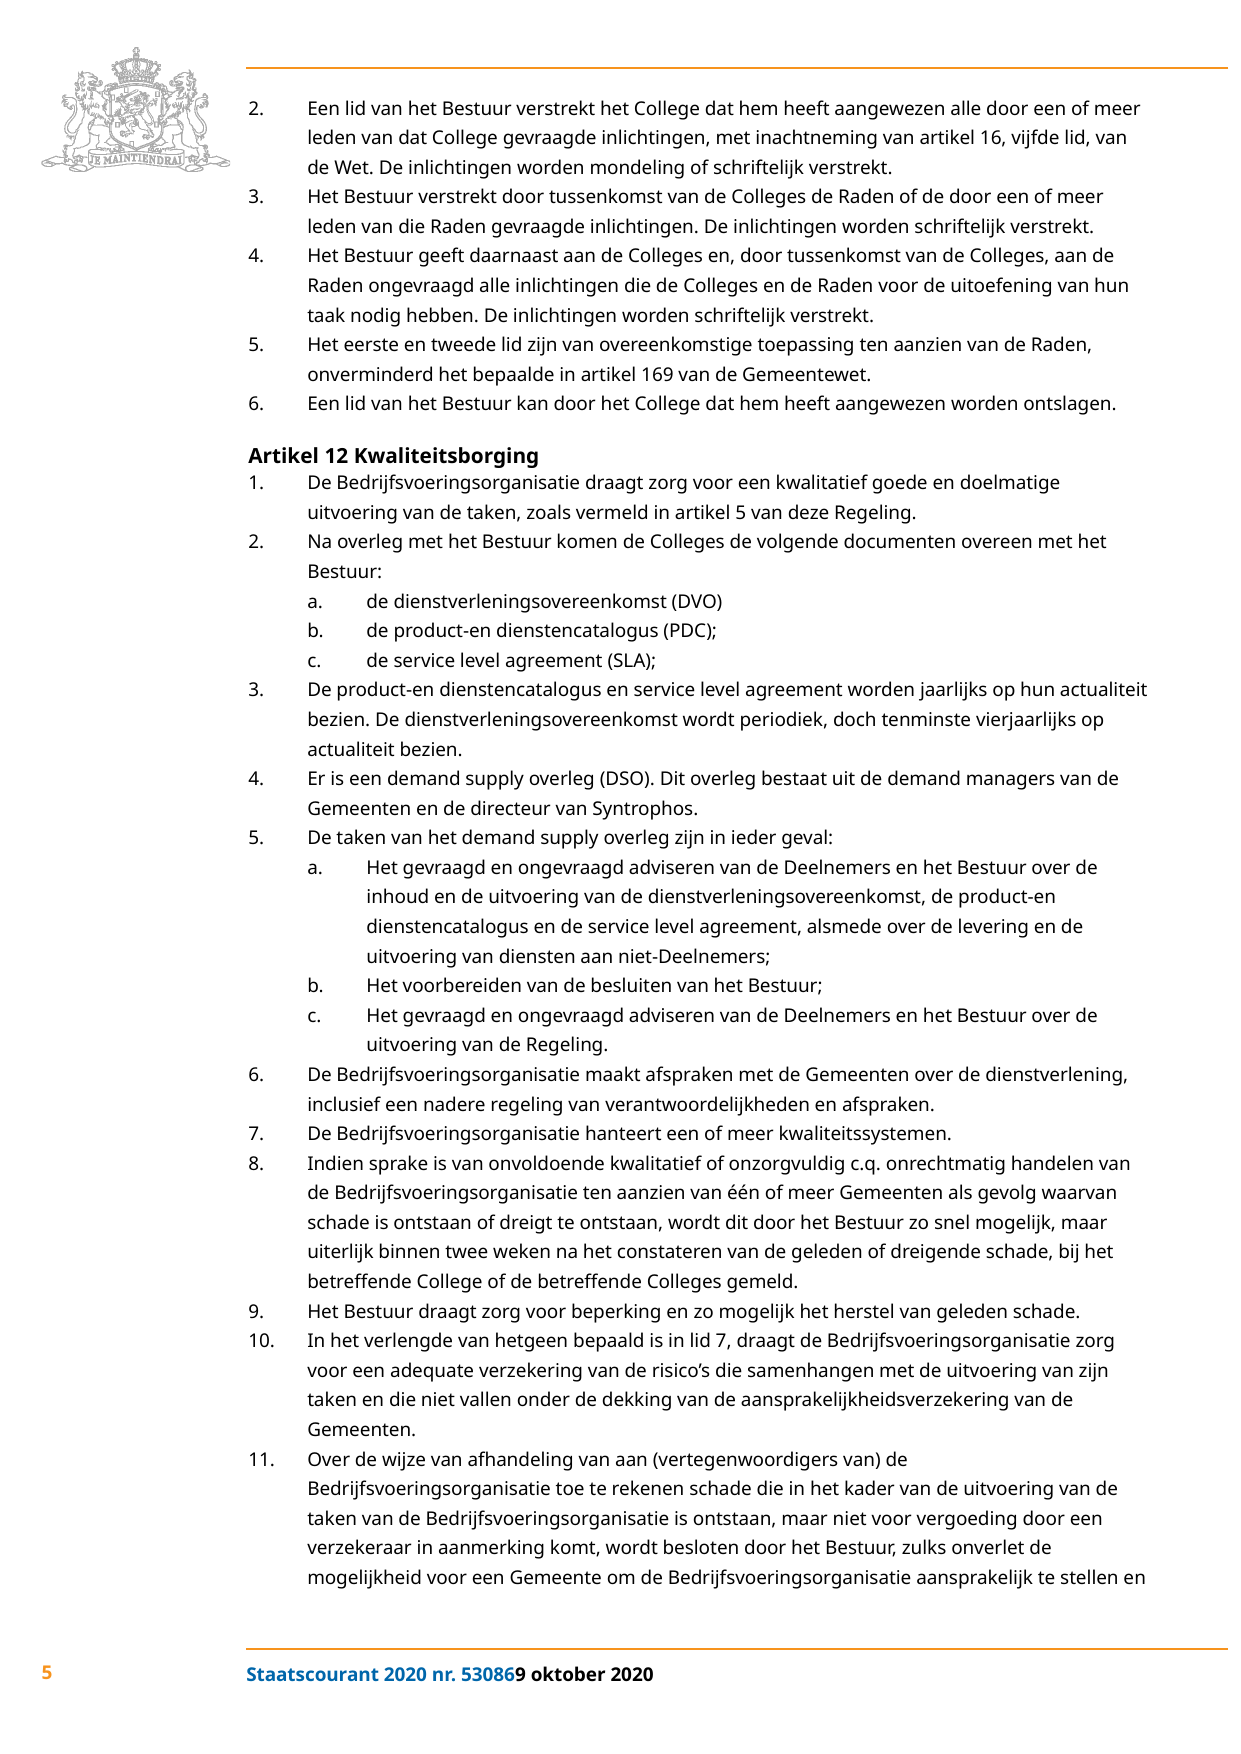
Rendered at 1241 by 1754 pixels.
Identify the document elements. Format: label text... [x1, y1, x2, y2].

list De Bedrijfsvoeringsorganisatie maakt afspraken met de Gemeenten over de dienstverlening, inclusief een nadere regeling van verantwoordelijkheden en afspraken. [248, 1061, 1152, 1116]
list De taken van het demand supply overleg zijn in ieder geval: [248, 824, 1152, 850]
list Over de wijze van afhandeling van aan (vertegenwoordigers van) de Bedrijfsvoeringsorganisatie toe te rekenen schade die in het kader van de uitvoering van de taken van de Bedrijfsvoeringsorganisatie is ontstaan, maar niet voor vergoeding door een verzekeraar in aanmerking komt, wordt besloten door het Bestuur, zulks onverlet de mogelijkheid voor een Gemeente om de Bedrijfsvoeringsorganisatie aansprakelijk te stellen en [248, 1446, 1152, 1590]
picture [41, 47, 231, 172]
list De Bedrijfsvoeringsorganisatie draagt zorg voor een kwalitatief goede en doelmatige uitvoering van de taken, zoals vermeld in artikel 5 van deze Regeling. [248, 469, 1152, 525]
text Artikel 12 Kwaliteitsborging [248, 441, 1152, 469]
list Het Bestuur geeft daarnaast aan de Colleges en, door tussenkomst van de Colleges, aan de Raden ongevraagd alle inlichtingen die de Colleges en de Raden voor de uitoefening van hun taak nodig hebben. De inlichtingen worden schriftelijk verstrekt. [248, 243, 1152, 328]
list In het verlengde van hetgeen bepaald is in lid 7, draagt de Bedrijfsvoeringsorganisatie zorg voor een adequate verzekering van de risico’s die samenhangen met de uitvoering van zijn taken en die niet vallen onder de dekking van de aansprakelijkheidsverzekering van de Gemeenten. [248, 1327, 1152, 1442]
list De product-en dienstencatalogus en service level agreement worden jaarlijks op hun actualiteit bezien. De dienstverleningsovereenkomst wordt periodiek, doch tenminste vierjaarlijks op actualiteit bezien. [248, 677, 1152, 761]
list Een lid van het Bestuur kan door het College dat hem heeft aangewezen worden ontslagen. [248, 391, 1152, 416]
list Na overleg met het Bestuur komen de Colleges de volgende documenten overeen met het Bestuur: [248, 529, 1152, 584]
list De Bedrijfsvoeringsorganisatie hanteert een of meer kwaliteitssystemen. [248, 1120, 1152, 1146]
list Het Bestuur verstrekt door tussenkomst van de Colleges de Raden of de door een of meer leden van die Raden gevraagde inlichtingen. De inlichtingen worden schriftelijk verstrekt. [248, 183, 1152, 239]
list de dienstverleningsovereenkomst (DVO) [307, 588, 1152, 613]
list Het Bestuur draagt zorg voor beperking en zo mogelijk het herstel van geleden schade. [248, 1298, 1152, 1323]
list Indien sprake is van onvoldoende kwalitatief of onzorgvuldig c.q. onrechtmatig handelen van de Bedrijfsvoeringsorganisatie ten aanzien van één of meer Gemeenten als gevolg waarvan schade is ontstaan of dreigt te ontstaan, wordt dit door het Bestuur zo snel mogelijk, maar uiterlijk binnen twee weken na het constateren van de geleden of dreigende schade, bij het betreffende College of de betreffende Colleges gemeld. [248, 1150, 1152, 1294]
list de product-en dienstencatalogus (PDC); [307, 617, 1152, 643]
list de service level agreement (SLA); [307, 647, 1152, 673]
list Het gevraagd en ongevraagd adviseren van de Deelnemers en het Bestuur over de inhoud en de uitvoering van de dienstverleningsovereenkomst, de product-en dienstencatalogus en de service level agreement, alsmede over de levering en de uitvoering van diensten aan niet-Deelnemers; [307, 854, 1152, 968]
list Het voorbereiden van de besluiten van het Bestuur; [307, 972, 1152, 998]
list Een lid van het Bestuur verstrekt het College dat hem heeft aangewezen alle door een of meer leden van dat College gevraagde inlichtingen, met inachtneming van artikel 16, vijfde lid, van de Wet. De inlichtingen worden mondeling of schriftelijk verstrekt. [248, 95, 1152, 180]
list Er is een demand supply overleg (DSO). Dit overleg bestaat uit de demand managers van de Gemeenten en de directeur van Syntrophos. [248, 765, 1152, 821]
list Het eerste en tweede lid zijn van overeenkomstige toepassing ten aanzien van de Raden, onverminderd het bepaalde in artikel 169 van de Gemeentewet. [248, 331, 1152, 387]
list Het gevraagd en ongevraagd adviseren van de Deelnemers en het Bestuur over de uitvoering van de Regeling. [307, 1002, 1152, 1057]
